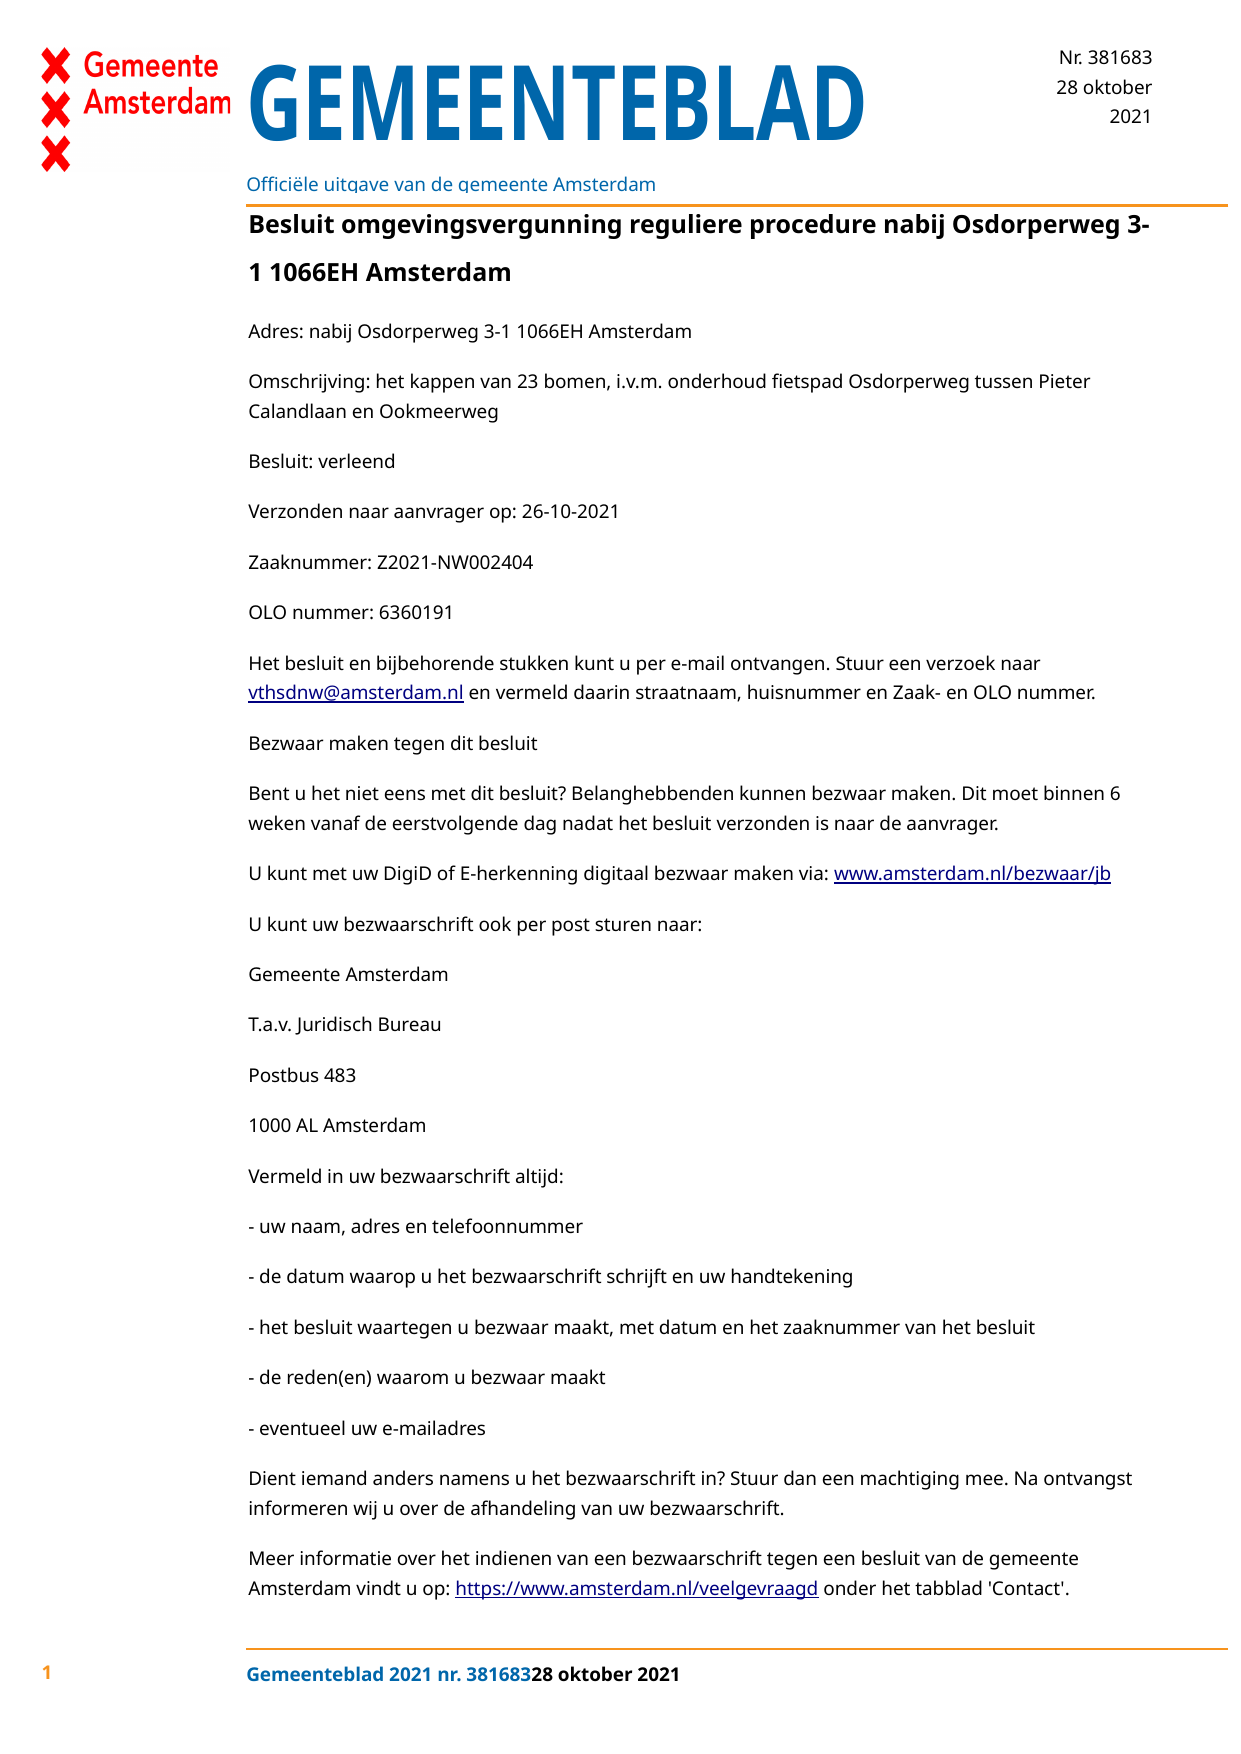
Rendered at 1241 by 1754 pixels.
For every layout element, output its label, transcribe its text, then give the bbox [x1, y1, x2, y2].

text U kunt uw bezwaarschrift ook per post sturen naar: [248, 911, 1152, 937]
text Vermeld in uw bezwaarschrift altijd: [248, 1163, 1152, 1189]
text Gemeente Amsterdam [248, 961, 1152, 987]
text Bezwaar maken tegen dit besluit [248, 730, 1152, 756]
text - de datum waarop u het bezwaarschrift schrijft en uw handtekening [248, 1264, 1152, 1289]
text T.a.v. Juridisch Bureau [248, 1012, 1152, 1037]
text Het besluit en bijbehorende stukken kunt u per e-mail ontvangen. Stuur een verzoek naar vthsdnw@amsterdam.nl en vermeld daarin straatnaam, huisnummer en Zaak- en OLO nummer. [248, 650, 1152, 705]
text - de reden(en) waarom u bezwaar maakt [248, 1364, 1152, 1390]
text Besluit omgevingsvergunning reguliere procedure nabij Osdorperweg 3-1 1066EH Amsterdam [248, 207, 1152, 288]
text - uw naam, adres en telefoonnummer [248, 1213, 1152, 1239]
text Adres: nabij Osdorperweg 3-1 1066EH Amsterdam [248, 318, 1152, 344]
text OLO nummer: 6360191 [248, 599, 1152, 625]
text Omschrijving: het kappen van 23 bomen, i.v.m. onderhoud fietspad Osdorperweg tussen Pieter Calandlaan en Ookmeerweg [248, 368, 1152, 424]
text Besluit: verleend [248, 448, 1152, 474]
text Bent u het niet eens met dit besluit? Belanghebbenden kunnen bezwaar maken. Dit moet binnen 6 weken vanaf de eerstvolgende dag nadat het besluit verzonden is naar de aanvrager. [248, 780, 1152, 836]
text Dient iemand anders namens u het bezwaarschrift in? Stuur dan een machtiging mee. Na ontvangst informeren wij u over de afhandeling van uw bezwaarschrift. [248, 1465, 1152, 1521]
picture [41, 47, 231, 172]
text Postbus 483 [248, 1062, 1152, 1088]
text Meer informatie over het indienen van een bezwaarschrift tegen een besluit van de gemeente Amsterdam vindt u op: https://www.amsterdam.nl/veelgevraagd onder het tabblad 'Contact'. [248, 1545, 1152, 1601]
text Zaaknummer: Z2021-NW002404 [248, 549, 1152, 575]
text U kunt met uw DigiD of E-herkenning digitaal bezwaar maken via: www.amsterdam.nl/bezwaar/jb [248, 860, 1152, 886]
text Verzonden naar aanvrager op: 26-10-2021 [248, 499, 1152, 524]
text 1000 AL Amsterdam [248, 1112, 1152, 1138]
text - eventueel uw e-mailadres [248, 1415, 1152, 1441]
text - het besluit waartegen u bezwaar maakt, met datum en het zaaknummer van het besluit [248, 1314, 1152, 1340]
